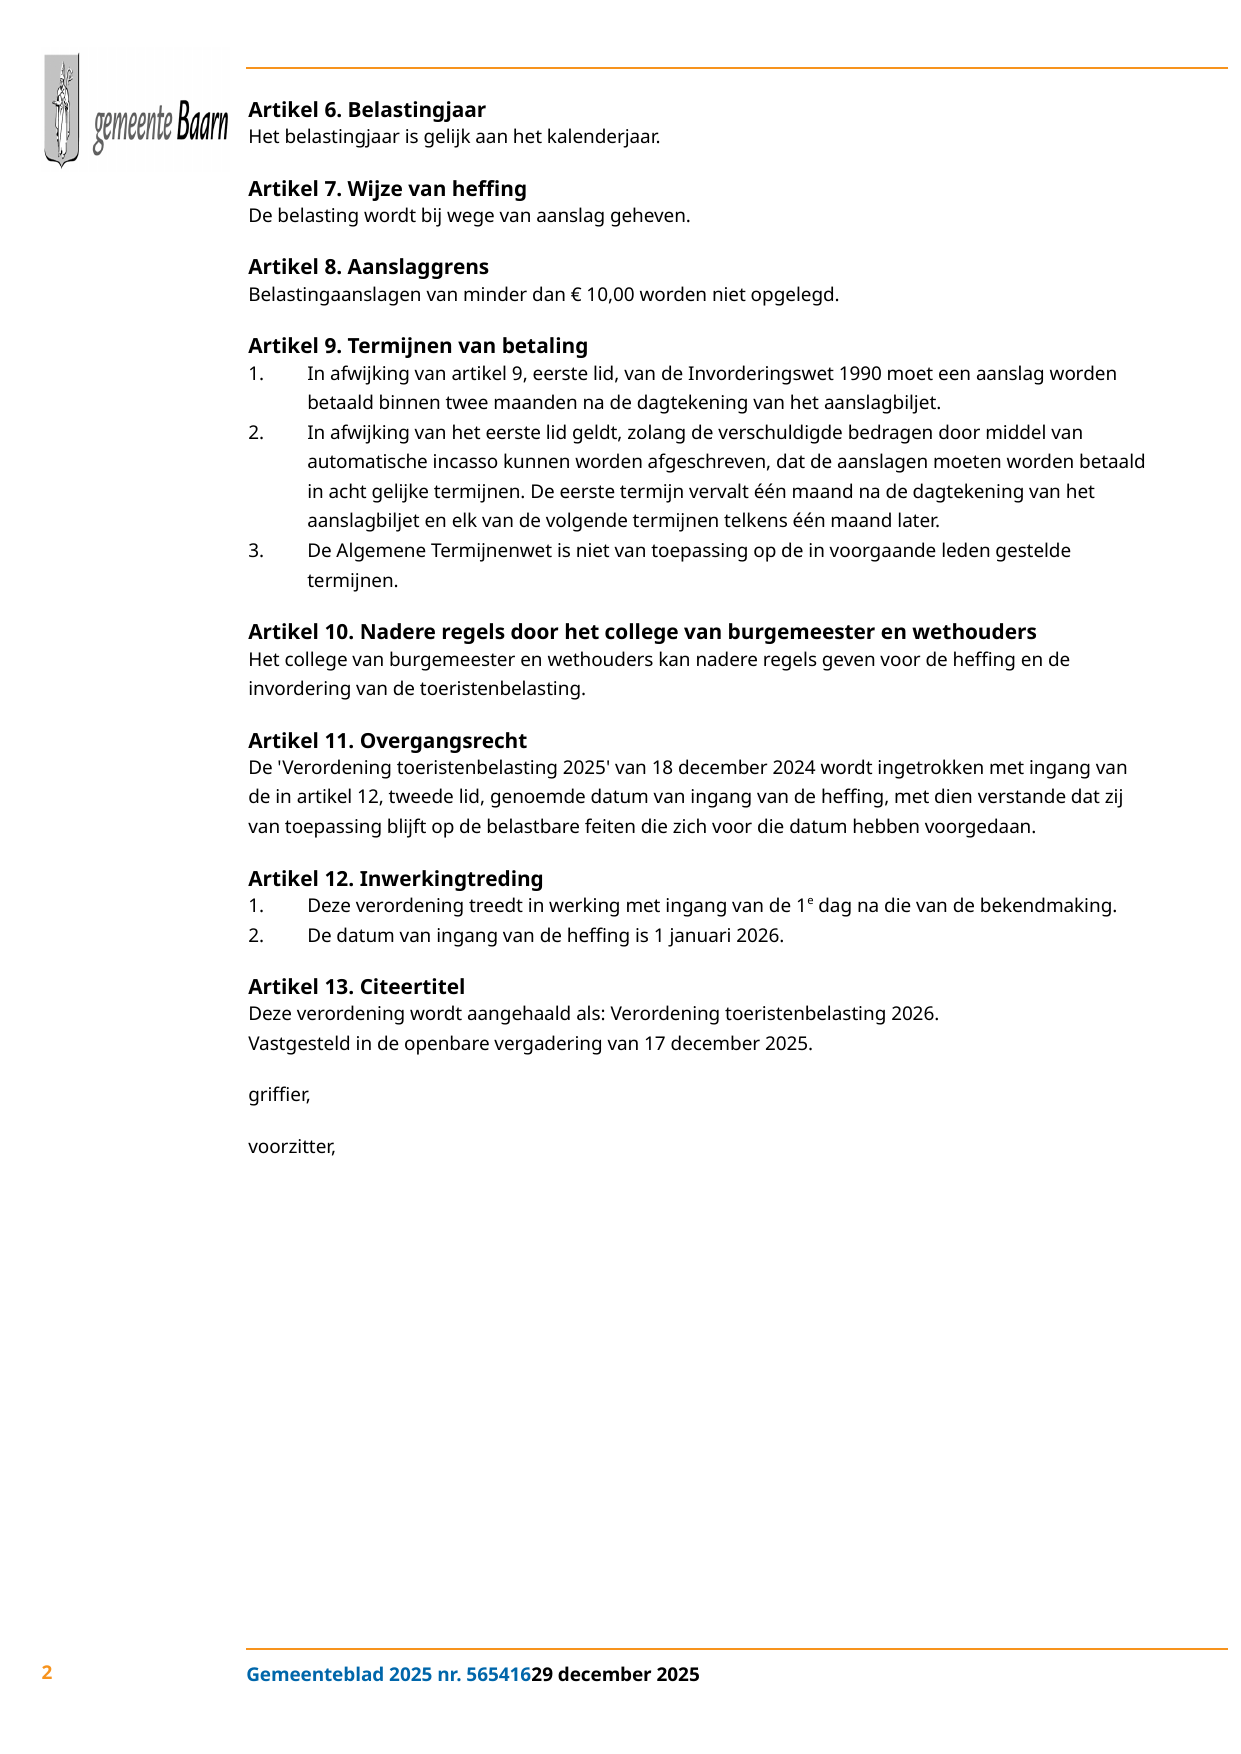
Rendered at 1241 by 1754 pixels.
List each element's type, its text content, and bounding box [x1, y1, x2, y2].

text Artikel 13. Citeertitel [248, 972, 1152, 1001]
list Deze verordening treedt in werking met ingang van de 1e dag na die van de bekendmaking. [248, 892, 1152, 918]
text Artikel 7. Wijze van heffing [248, 174, 1152, 202]
text Het belastingjaar is gelijk aan het kalenderjaar. [248, 123, 1152, 149]
text Artikel 6. Belastingjaar [248, 95, 1152, 123]
text De 'Verordening toeristenbelasting 2025' van 18 december 2024 wordt ingetrokken met ingang van de in artikel 12, tweede lid, genoemde datum van ingang van de heffing, met dien verstande dat zij van toepassing blijft op de belastbare feiten die zich voor die datum hebben voorgedaan. [248, 754, 1152, 839]
picture [41, 47, 231, 172]
text Artikel 12. Inwerkingtreding [248, 864, 1152, 892]
text Artikel 8. Aanslaggrens [248, 252, 1152, 281]
text Artikel 10. Nadere regels door het college van burgemeester en wethouders [248, 617, 1152, 646]
list In afwijking van artikel 9, eerste lid, van de Invorderingswet 1990 moet een aanslag worden betaald binnen twee maanden na de dagtekening van het aanslagbiljet. [248, 360, 1152, 415]
list De datum van ingang van de heffing is 1 januari 2026. [248, 922, 1152, 947]
text Vastgesteld in de openbare vergadering van 17 december 2025. [248, 1030, 1152, 1056]
text Artikel 9. Termijnen van betaling [248, 331, 1152, 360]
list In afwijking van het eerste lid geldt, zolang de verschuldigde bedragen door middel van automatische incasso kunnen worden afgeschreven, dat de aanslagen moeten worden betaald in acht gelijke termijnen. De eerste termijn vervalt één maand na de dagtekening van het aanslagbiljet en elk van de volgende termijnen telkens één maand later. [248, 419, 1152, 533]
text griffier, [248, 1082, 1152, 1107]
text Het college van burgemeester en wethouders kan nadere regels geven voor de heffing en de invordering van de toeristenbelasting. [248, 646, 1152, 701]
text Deze verordening wordt aangehaald als: Verordening toeristenbelasting 2026. [248, 1001, 1152, 1026]
text Artikel 11. Overgangsrecht [248, 726, 1152, 754]
text De belasting wordt bij wege van aanslag geheven. [248, 202, 1152, 228]
text voorzitter, [248, 1133, 1152, 1159]
text Belastingaanslagen van minder dan € 10,00 worden niet opgelegd. [248, 281, 1152, 307]
list De Algemene Termijnenwet is niet van toepassing op de in voorgaande leden gestelde termijnen. [248, 537, 1152, 593]
